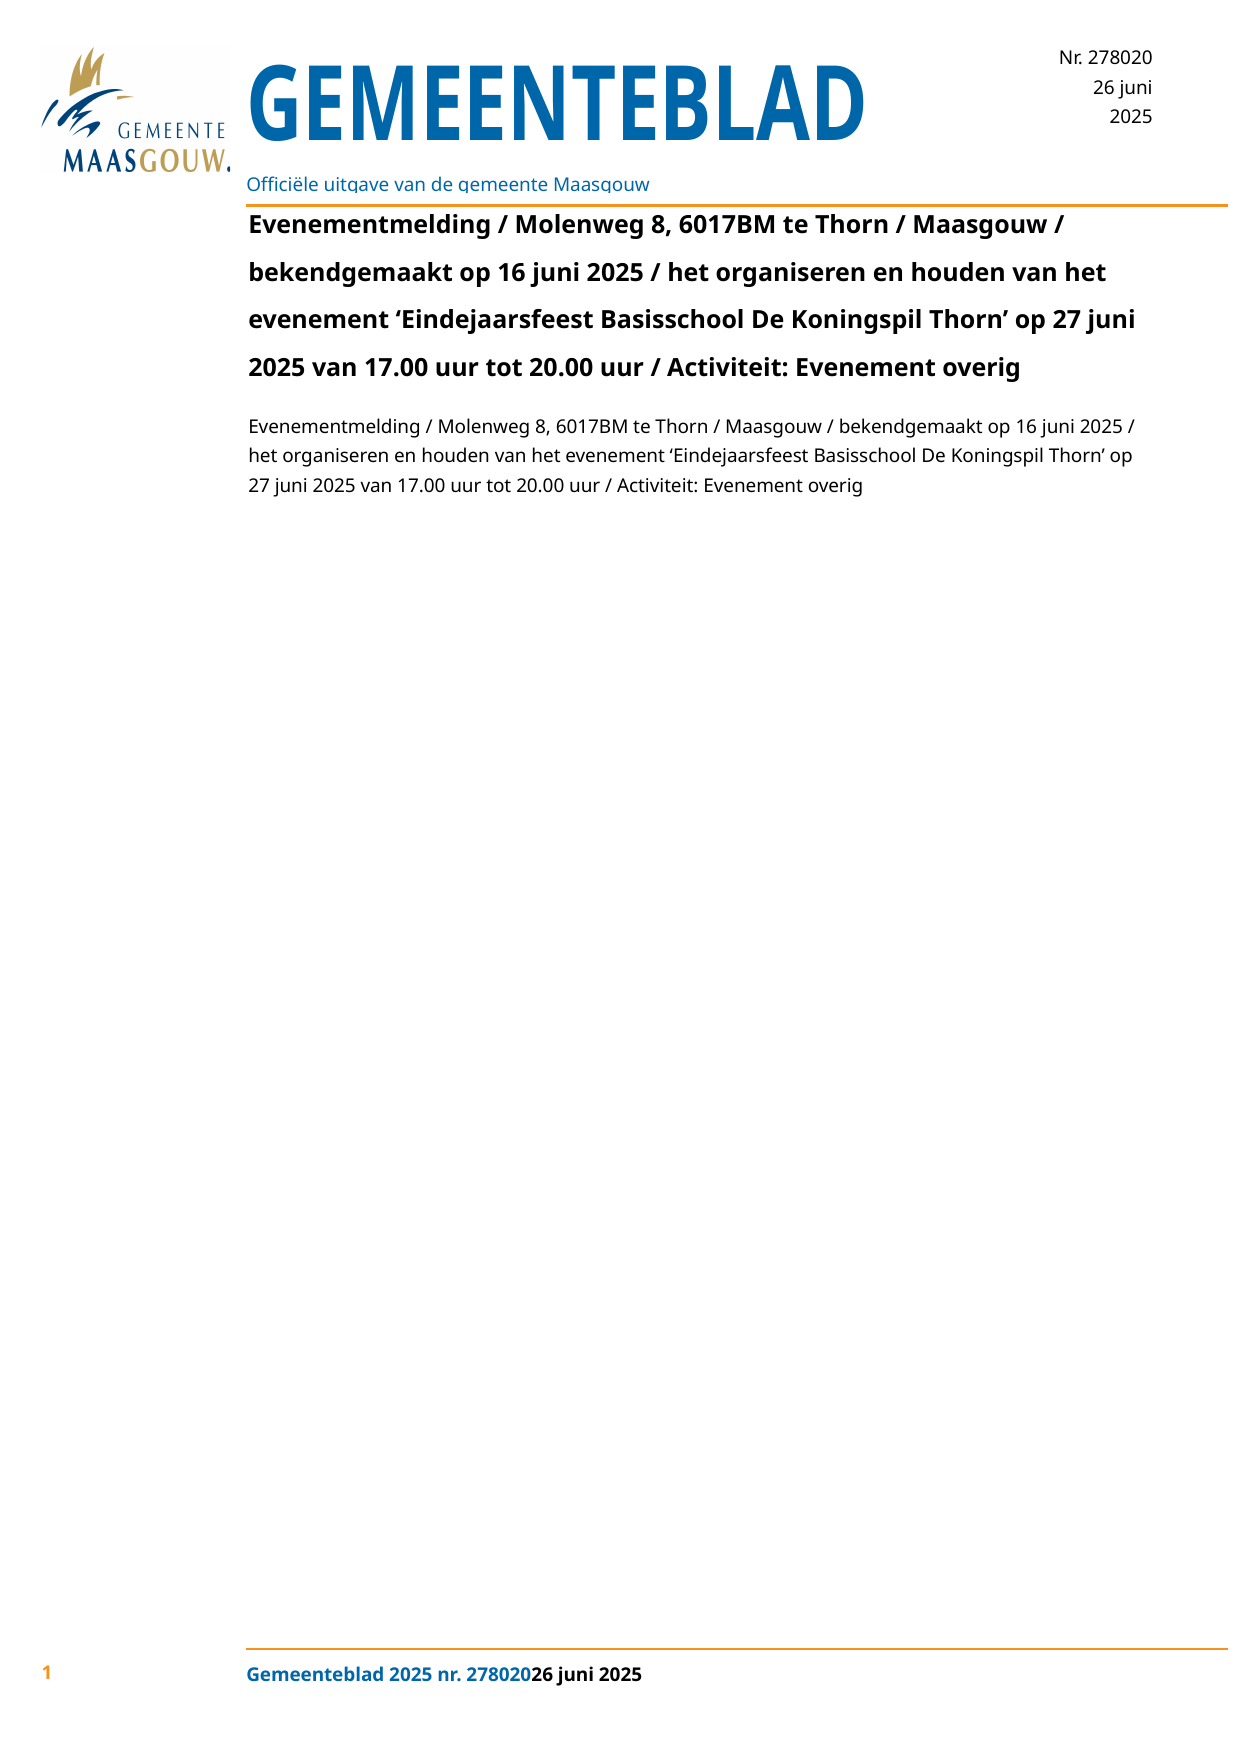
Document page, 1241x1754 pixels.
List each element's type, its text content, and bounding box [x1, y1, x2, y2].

picture [41, 47, 231, 172]
text Evenementmelding / Molenweg 8, 6017BM te Thorn / Maasgouw / bekendgemaakt op 16 juni 2025 / het organiseren en houden van het evenement ‘Eindejaarsfeest Basisschool De Koningspil Thorn’ op 27 juni 2025 van 17.00 uur tot 20.00 uur / Activiteit: Evenement overig [248, 413, 1152, 498]
text Evenementmelding / Molenweg 8, 6017BM te Thorn / Maasgouw / bekendgemaakt op 16 juni 2025 / het organiseren en houden van het evenement ‘Eindejaarsfeest Basisschool De Koningspil Thorn’ op 27 juni 2025 van 17.00 uur tot 20.00 uur / Activiteit: Evenement overig [248, 207, 1152, 384]
